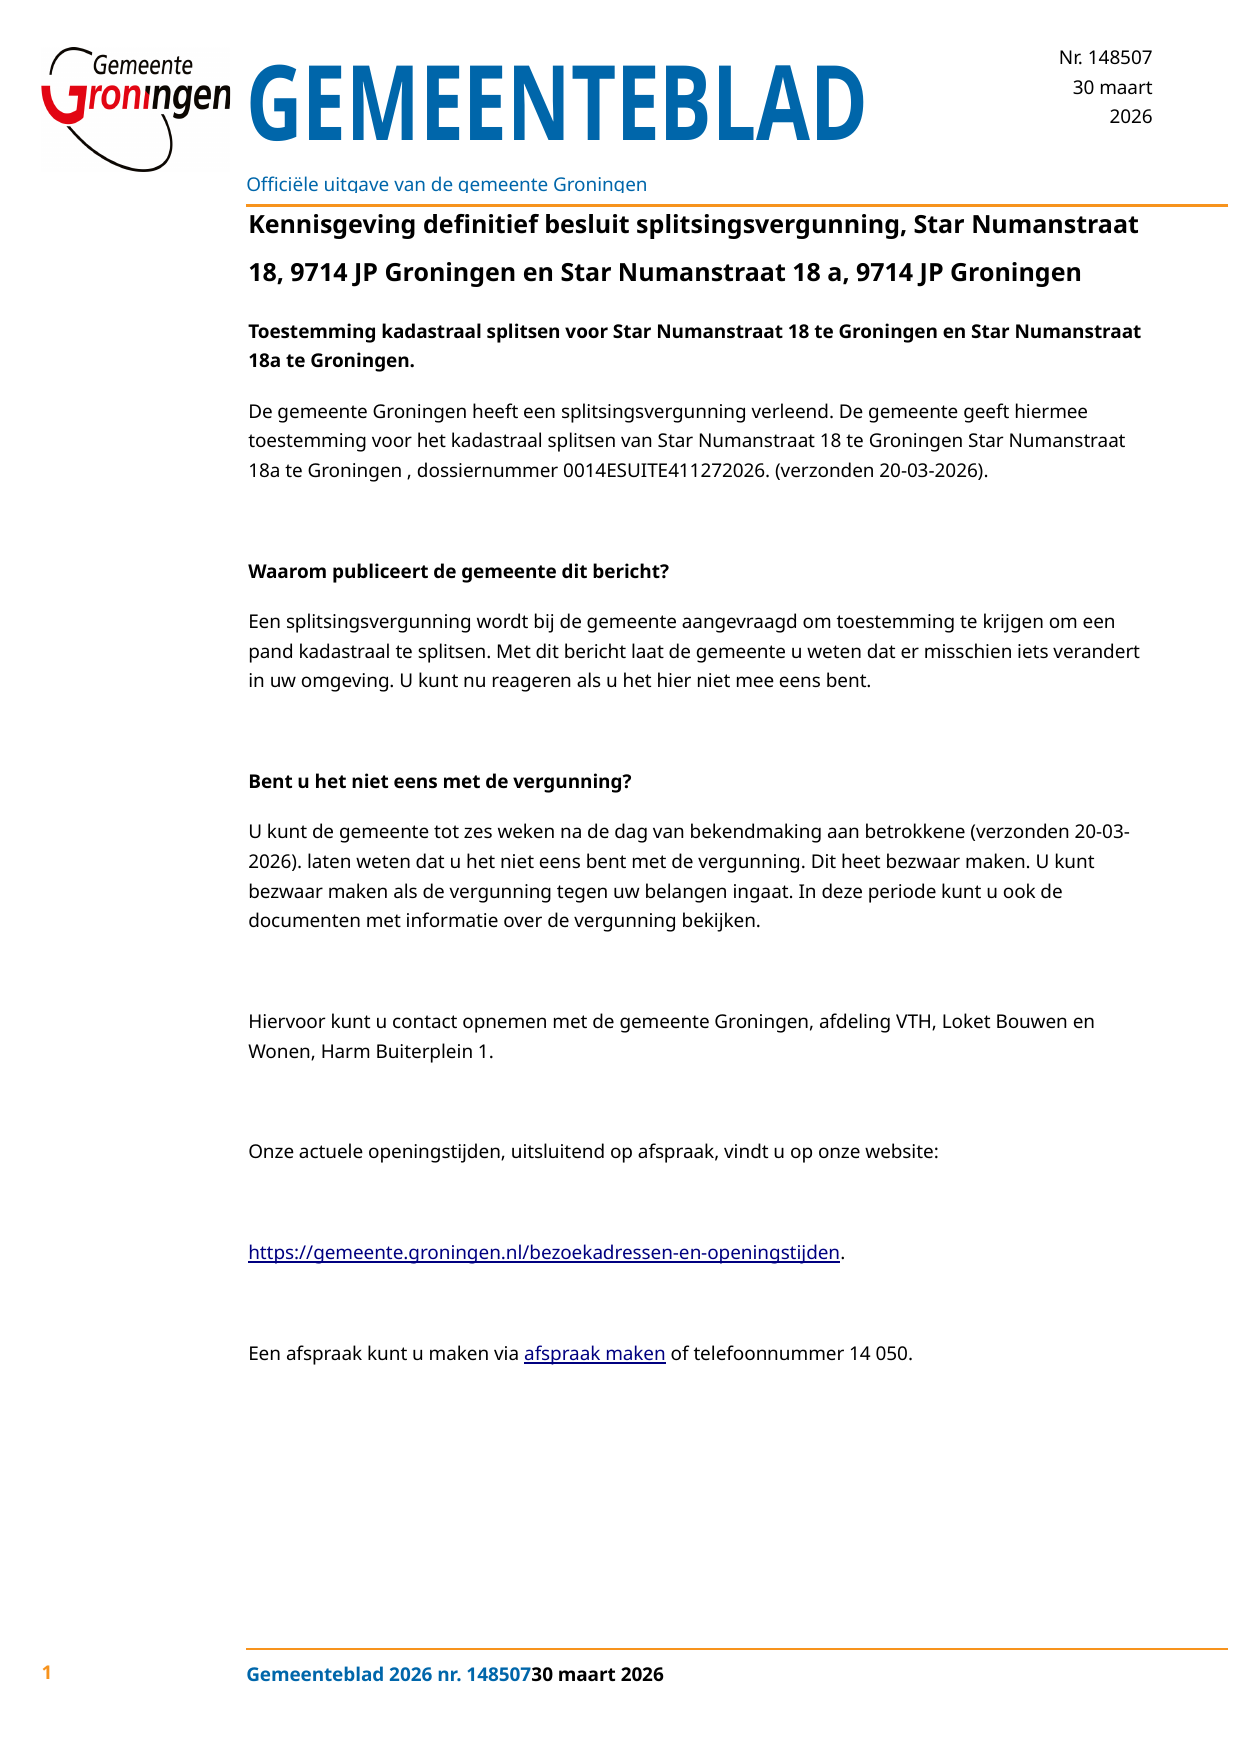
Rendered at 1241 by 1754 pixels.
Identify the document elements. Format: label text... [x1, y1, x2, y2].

text Een splitsingsvergunning wordt bij de gemeente aangevraagd om toestemming te krijgen om een pand kadastraal te splitsen. Met dit bericht laat de gemeente u weten dat er misschien iets verandert in uw omgeving. U kunt nu reageren als u het hier niet mee eens bent. [248, 608, 1152, 693]
text Hiervoor kunt u contact opnemen met de gemeente Groningen, afdeling VTH, Loket Bouwen en Wonen, Harm Buiterplein 1. [248, 1008, 1152, 1064]
text Kennisgeving definitief besluit splitsingsvergunning, Star Numanstraat 18, 9714 JP Groningen en Star Numanstraat 18 a, 9714 JP Groningen [248, 207, 1152, 288]
text https://gemeente.groningen.nl/bezoekadressen-en-openingstijden. [248, 1239, 1152, 1265]
text Onze actuele openingstijden, uitsluitend op afspraak, vindt u op onze website: [248, 1139, 1152, 1164]
text U kunt de gemeente tot zes weken na de dag van bekendmaking aan betrokkene (verzonden 20-03-2026). laten weten dat u het niet eens bent met de vergunning. Dit heet bezwaar maken. U kunt bezwaar maken als de vergunning tegen uw belangen ingaat. In deze periode kunt u ook de documenten met informatie over de vergunning bekijken. [248, 819, 1152, 933]
text De gemeente Groningen heeft een splitsingsvergunning verleend. De gemeente geeft hiermee toestemming voor het kadastraal splitsen van Star Numanstraat 18 te Groningen Star Numanstraat 18a te Groningen , dossiernummer 0014ESUITE411272026. (verzonden 20-03-2026). [248, 398, 1152, 483]
text Toestemming kadastraal splitsen voor Star Numanstraat 18 te Groningen en Star Numanstraat 18a te Groningen. [248, 318, 1152, 373]
text Bent u het niet eens met de vergunning? [248, 768, 1152, 794]
picture [41, 47, 231, 172]
text Waarom publiceert de gemeente dit bericht? [248, 558, 1152, 584]
text Een afspraak kunt u maken via afspraak maken of telefoonnummer 14 050. [248, 1340, 1152, 1366]
